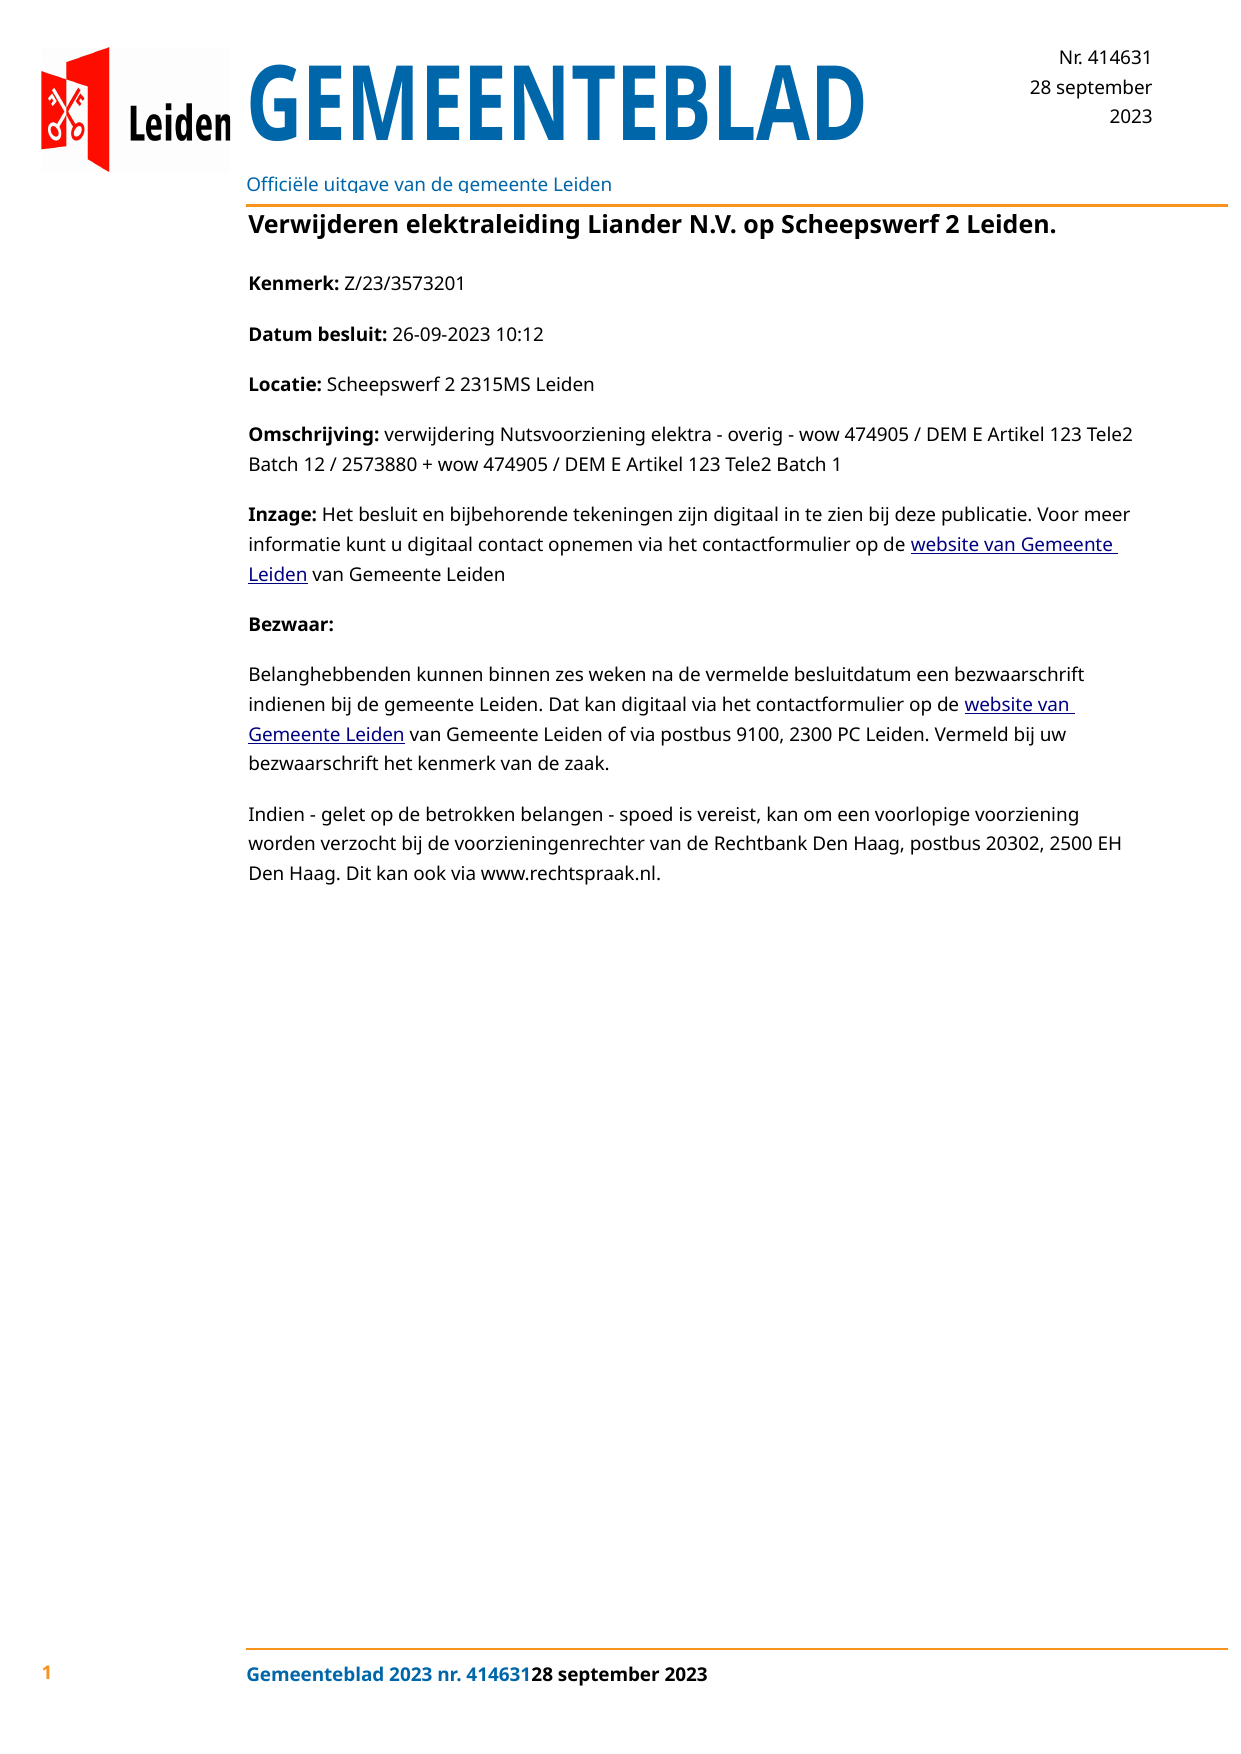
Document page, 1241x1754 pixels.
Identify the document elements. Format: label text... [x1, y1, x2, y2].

text Datum besluit: 26-09-2023 10:12 [248, 321, 1152, 346]
text Bezwaar: [248, 611, 1152, 637]
text Omschrijving: verwijdering Nutsvoorziening elektra - overig - wow 474905 / DEM E Artikel 123 Tele2 Batch 12 / 2573880 + wow 474905 / DEM E Artikel 123 Tele2 Batch 1 [248, 422, 1152, 477]
text Verwijderen elektraleiding Liander N.V. op Scheepswerf 2 Leiden. [248, 207, 1152, 241]
text Inzage: Het besluit en bijbehorende tekeningen zijn digitaal in te zien bij deze publicatie. Voor meer informatie kunt u digitaal contact opnemen via het contactformulier op de website van Gemeente Leiden van Gemeente Leiden [248, 502, 1152, 586]
text Indien - gelet op de betrokken belangen - spoed is vereist, kan om een voorlopige voorziening worden verzocht bij de voorzieningenrechter van de Rechtbank Den Haag, postbus 20302, 2500 EH Den Haag. Dit kan ook via www.rechtspraak.nl. [248, 801, 1152, 886]
picture [41, 47, 231, 172]
text Belanghebbenden kunnen binnen zes weken na de vermelde besluitdatum een bezwaarschrift indienen bij de gemeente Leiden. Dat kan digitaal via het contactformulier op de website van Gemeente Leiden van Gemeente Leiden of via postbus 9100, 2300 PC Leiden. Vermeld bij uw bezwaarschrift het kenmerk van de zaak. [248, 662, 1152, 776]
text Kenmerk: Z/23/3573201 [248, 270, 1152, 296]
text Locatie: Scheepswerf 2 2315MS Leiden [248, 371, 1152, 397]
